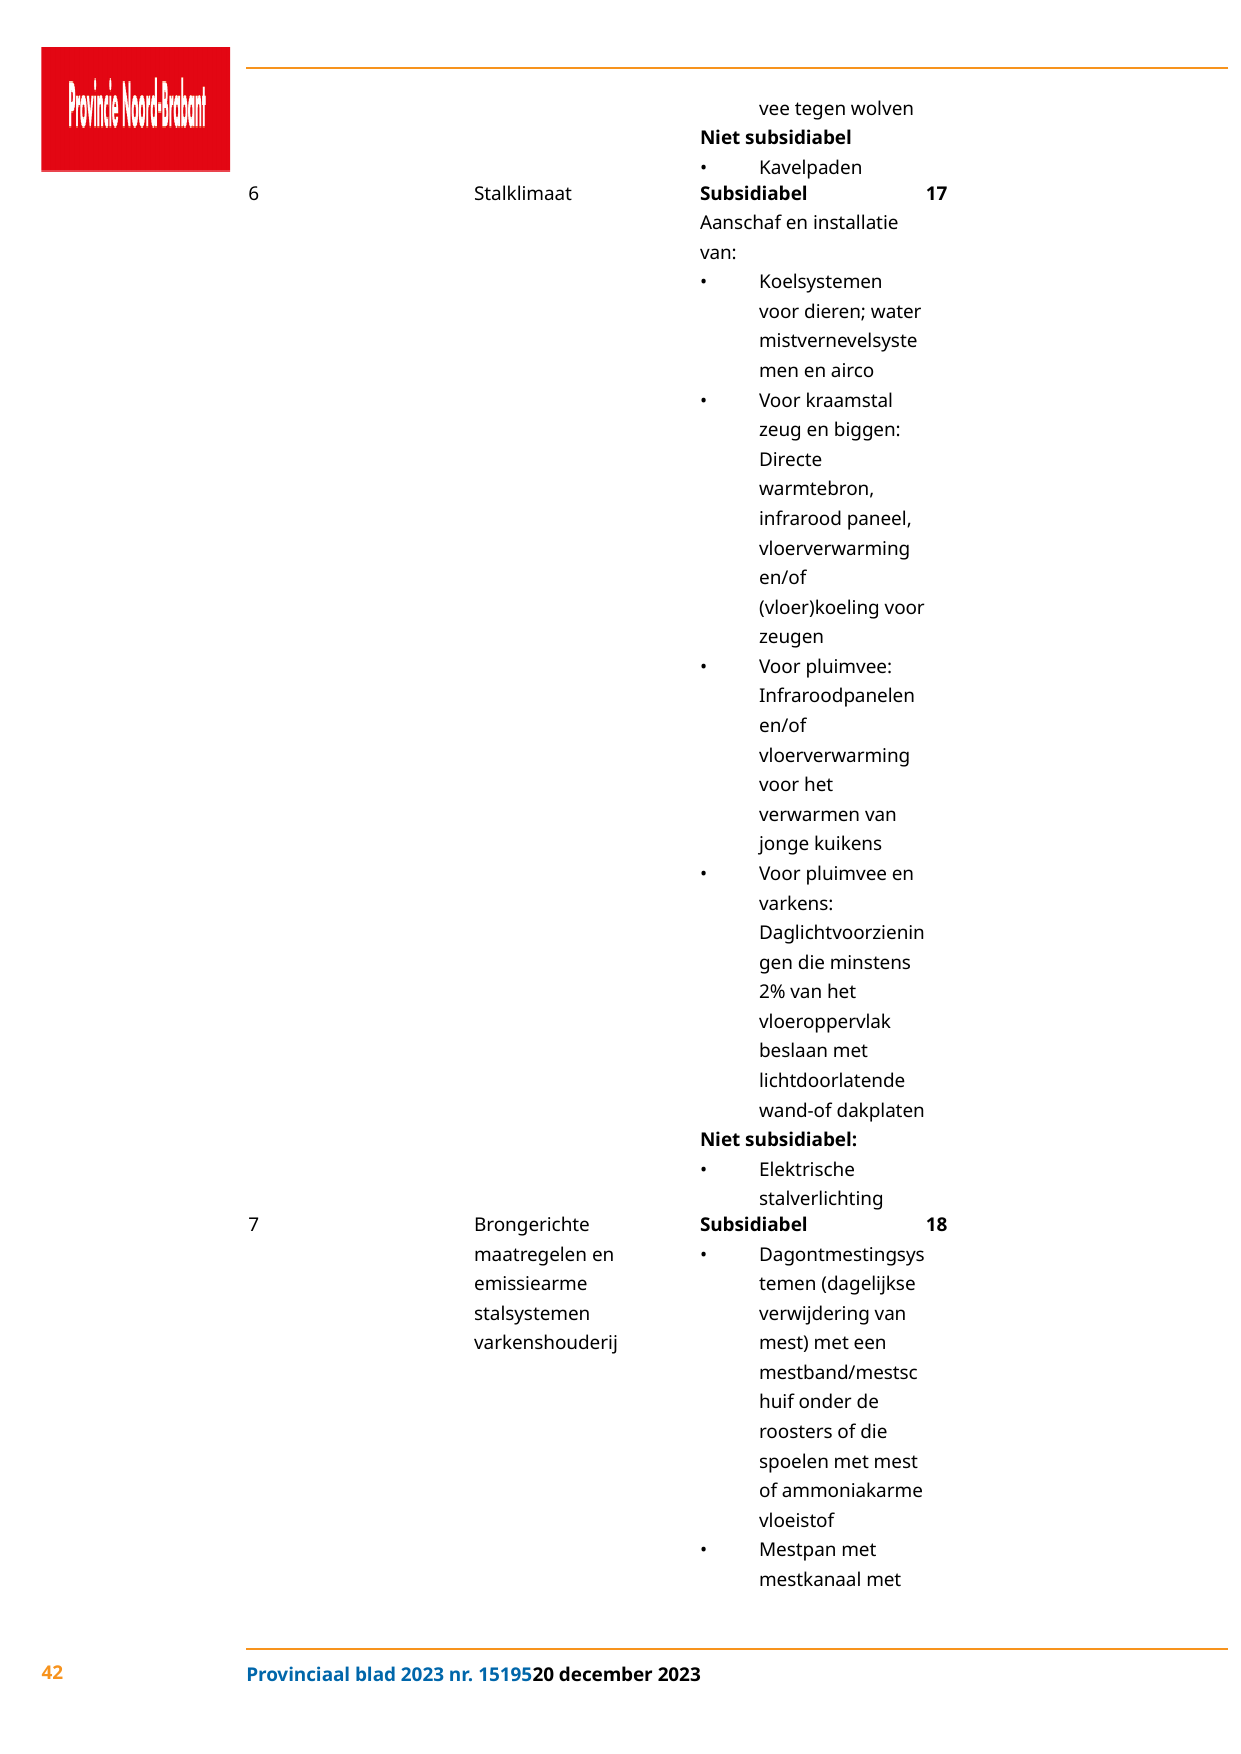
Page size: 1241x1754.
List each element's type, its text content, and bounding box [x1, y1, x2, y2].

table_cell [926, 95, 1152, 180]
table_cell 6 [248, 180, 474, 1211]
table_cell Subsidiabel Dagontmestingsystemen (dagelijkse verwijdering van mest) met een mestband/mestschuif onder de roosters of die spoelen met mest of ammoniakarme vloeistof Mestpan met mestkanaal met [700, 1211, 926, 1592]
picture [41, 47, 231, 172]
table_cell 18 [926, 1211, 1152, 1592]
table_cell [248, 95, 474, 180]
table_cell 7 [248, 1211, 474, 1592]
table_cell [474, 95, 700, 180]
table_cell Subsidiabel Aanschaf en installatie van: Koelsystemen voor dieren; water mistvernevelsystemen en airco Voor kraamstal zeug en biggen: Directe warmtebron, infrarood paneel, vloerverwarming en/of (vloer)koeling voor zeugen Voor pluimvee: Infraroodpanelen en/of vloerverwarming voor het verwarmen van jonge kuikens Voor pluimvee en varkens: Daglichtvoorzieningen die minstens 2% van het vloeroppervlak beslaan met lichtdoorlatende wand-of dakplaten Niet subsidiabel: Elektrische stalverlichting [700, 180, 926, 1211]
table_cell Stalklimaat [474, 180, 700, 1211]
table_cell 17 [926, 180, 1152, 1211]
table_cell vee tegen wolven Niet subsidiabel Kavelpaden [700, 95, 926, 180]
table_cell Brongerichte maatregelen en emissiearme stalsystemen varkenshouderij [474, 1211, 700, 1592]
